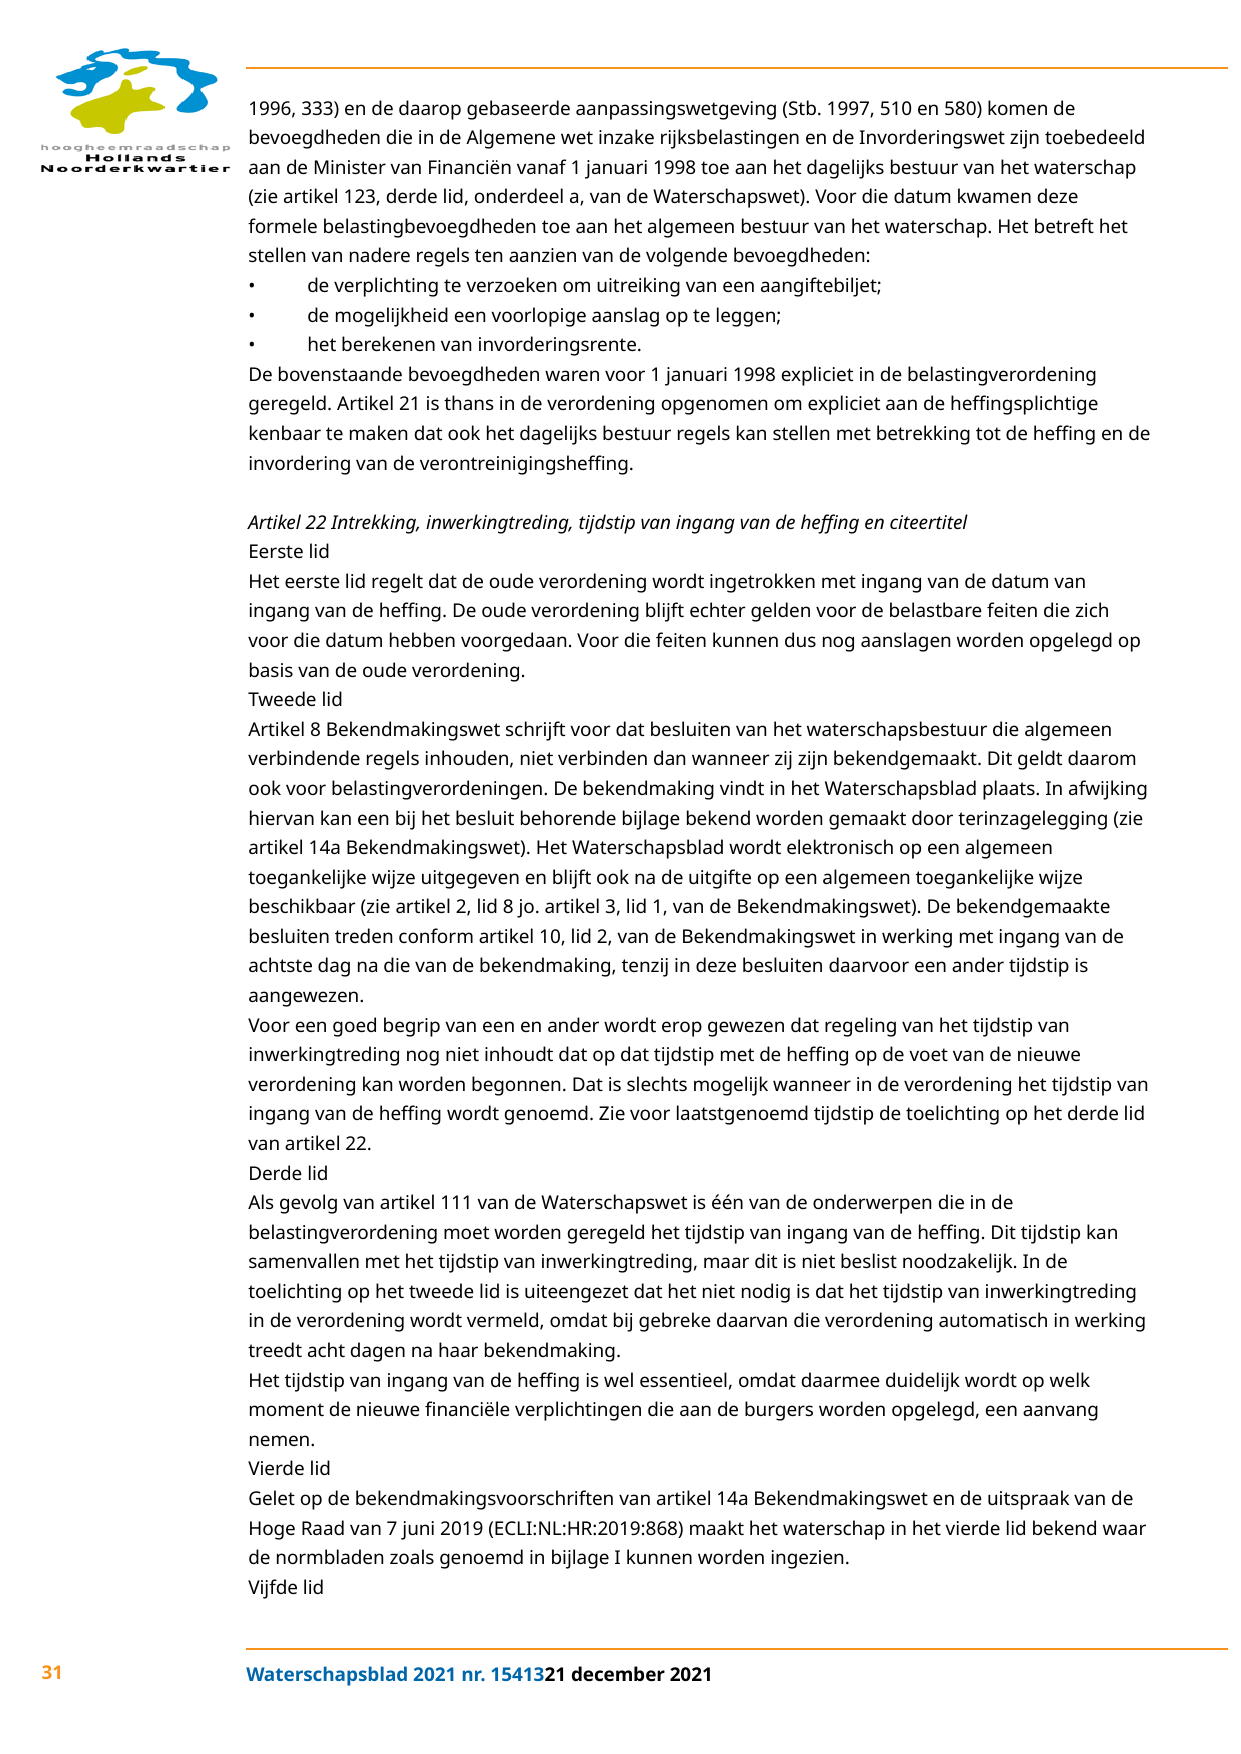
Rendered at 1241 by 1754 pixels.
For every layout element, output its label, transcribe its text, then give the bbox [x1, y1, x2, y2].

text Als gevolg van artikel 111 van de Waterschapswet is één van de onderwerpen die in de belastingverordening moet worden geregeld het tijdstip van ingang van de heffing. Dit tijdstip kan samenvallen met het tijdstip van inwerkingtreding, maar dit is niet beslist noodzakelijk. In de toelichting op het tweede lid is uiteengezet dat het niet nodig is dat het tijdstip van inwerkingtreding in de verordening wordt vermeld, omdat bij gebreke daarvan die verordening automatisch in werking treedt acht dagen na haar bekendmaking. [248, 1189, 1152, 1363]
list de verplichting te verzoeken om uitreiking van een aangiftebiljet; [248, 272, 1152, 298]
text Gelet op de bekendmakingsvoorschriften van artikel 14a Bekendmakingswet en de uitspraak van de Hoge Raad van 7 juni 2019 (ECLI:NL:HR:2019:868) maakt het waterschap in het vierde lid bekend waar de normbladen zoals genoemd in bijlage I kunnen worden ingezien. [248, 1485, 1152, 1570]
text Voor een goed begrip van een en ander wordt erop gewezen dat regeling van het tijdstip van inwerkingtreding nog niet inhoudt dat op dat tijdstip met de heffing op de voet van de nieuwe verordening kan worden begonnen. Dat is slechts mogelijk wanneer in de verordening het tijdstip van ingang van de heffing wordt genoemd. Zie voor laatstgenoemd tijdstip de toelichting op het derde lid van artikel 22. [248, 1012, 1152, 1156]
list het berekenen van invorderingsrente. [248, 331, 1152, 357]
text Het tijdstip van ingang van de heffing is wel essentieel, omdat daarmee duidelijk wordt op welk moment de nieuwe financiële verplichtingen die aan de burgers worden opgelegd, een aanvang nemen. [248, 1367, 1152, 1452]
list de mogelijkheid een voorlopige aanslag op te leggen; [248, 302, 1152, 328]
text Tweede lid [248, 686, 1152, 712]
text Artikel 8 Bekendmakingswet schrijft voor dat besluiten van het waterschapsbestuur die algemeen verbindende regels inhouden, niet verbinden dan wanneer zij zijn bekendgemaakt. Dit geldt daarom ook voor belastingverordeningen. De bekendmaking vindt in het Waterschapsblad plaats. In afwijking hiervan kan een bij het besluit behorende bijlage bekend worden gemaakt door terinzagelegging (zie artikel 14a Bekendmakingswet). Het Waterschapsblad wordt elektronisch op een algemeen toegankelijke wijze uitgegeven en blijft ook na de uitgifte op een algemeen toegankelijke wijze beschikbaar (zie artikel 2, lid 8 jo. artikel 3, lid 1, van de Bekendmakingswet). De bekendgemaakte besluiten treden conform artikel 10, lid 2, van de Bekendmakingswet in werking met ingang van de achtste dag na die van de bekendmaking, tenzij in deze besluiten daarvoor een ander tijdstip is aangewezen. [248, 716, 1152, 1008]
text Vijfde lid [248, 1574, 1152, 1600]
picture [41, 47, 231, 172]
text Eerste lid [248, 538, 1152, 564]
text Vierde lid [248, 1456, 1152, 1481]
text 1996, 333) en de daarop gebaseerde aanpassingswetgeving (Stb. 1997, 510 en 580) komen de bevoegdheden die in de Algemene wet inzake rijksbelastingen en de Invorderingswet zijn toebedeeld aan de Minister van Financiën vanaf 1 januari 1998 toe aan het dagelijks bestuur van het waterschap (zie artikel 123, derde lid, onderdeel a, van de Waterschapswet). Voor die datum kwamen deze formele belastingbevoegdheden toe aan het algemeen bestuur van het waterschap. Het betreft het stellen van nadere regels ten aanzien van de volgende bevoegdheden: [248, 95, 1152, 268]
text De bovenstaande bevoegdheden waren voor 1 januari 1998 expliciet in de belastingverordening geregeld. Artikel 21 is thans in de verordening opgenomen om expliciet aan de heffingsplichtige kenbaar te maken dat ook het dagelijks bestuur regels kan stellen met betrekking tot de heffing en de invordering van de verontreinigingsheffing. [248, 361, 1152, 476]
text Artikel 22 Intrekking, inwerkingtreding, tijdstip van ingang van de heffing en citeertitel [248, 509, 1152, 535]
text Het eerste lid regelt dat de oude verordening wordt ingetrokken met ingang van de datum van ingang van de heffing. De oude verordening blijft echter gelden voor de belastbare feiten die zich voor die datum hebben voorgedaan. Voor die feiten kunnen dus nog aanslagen worden opgelegd op basis van de oude verordening. [248, 568, 1152, 683]
text Derde lid [248, 1160, 1152, 1186]
